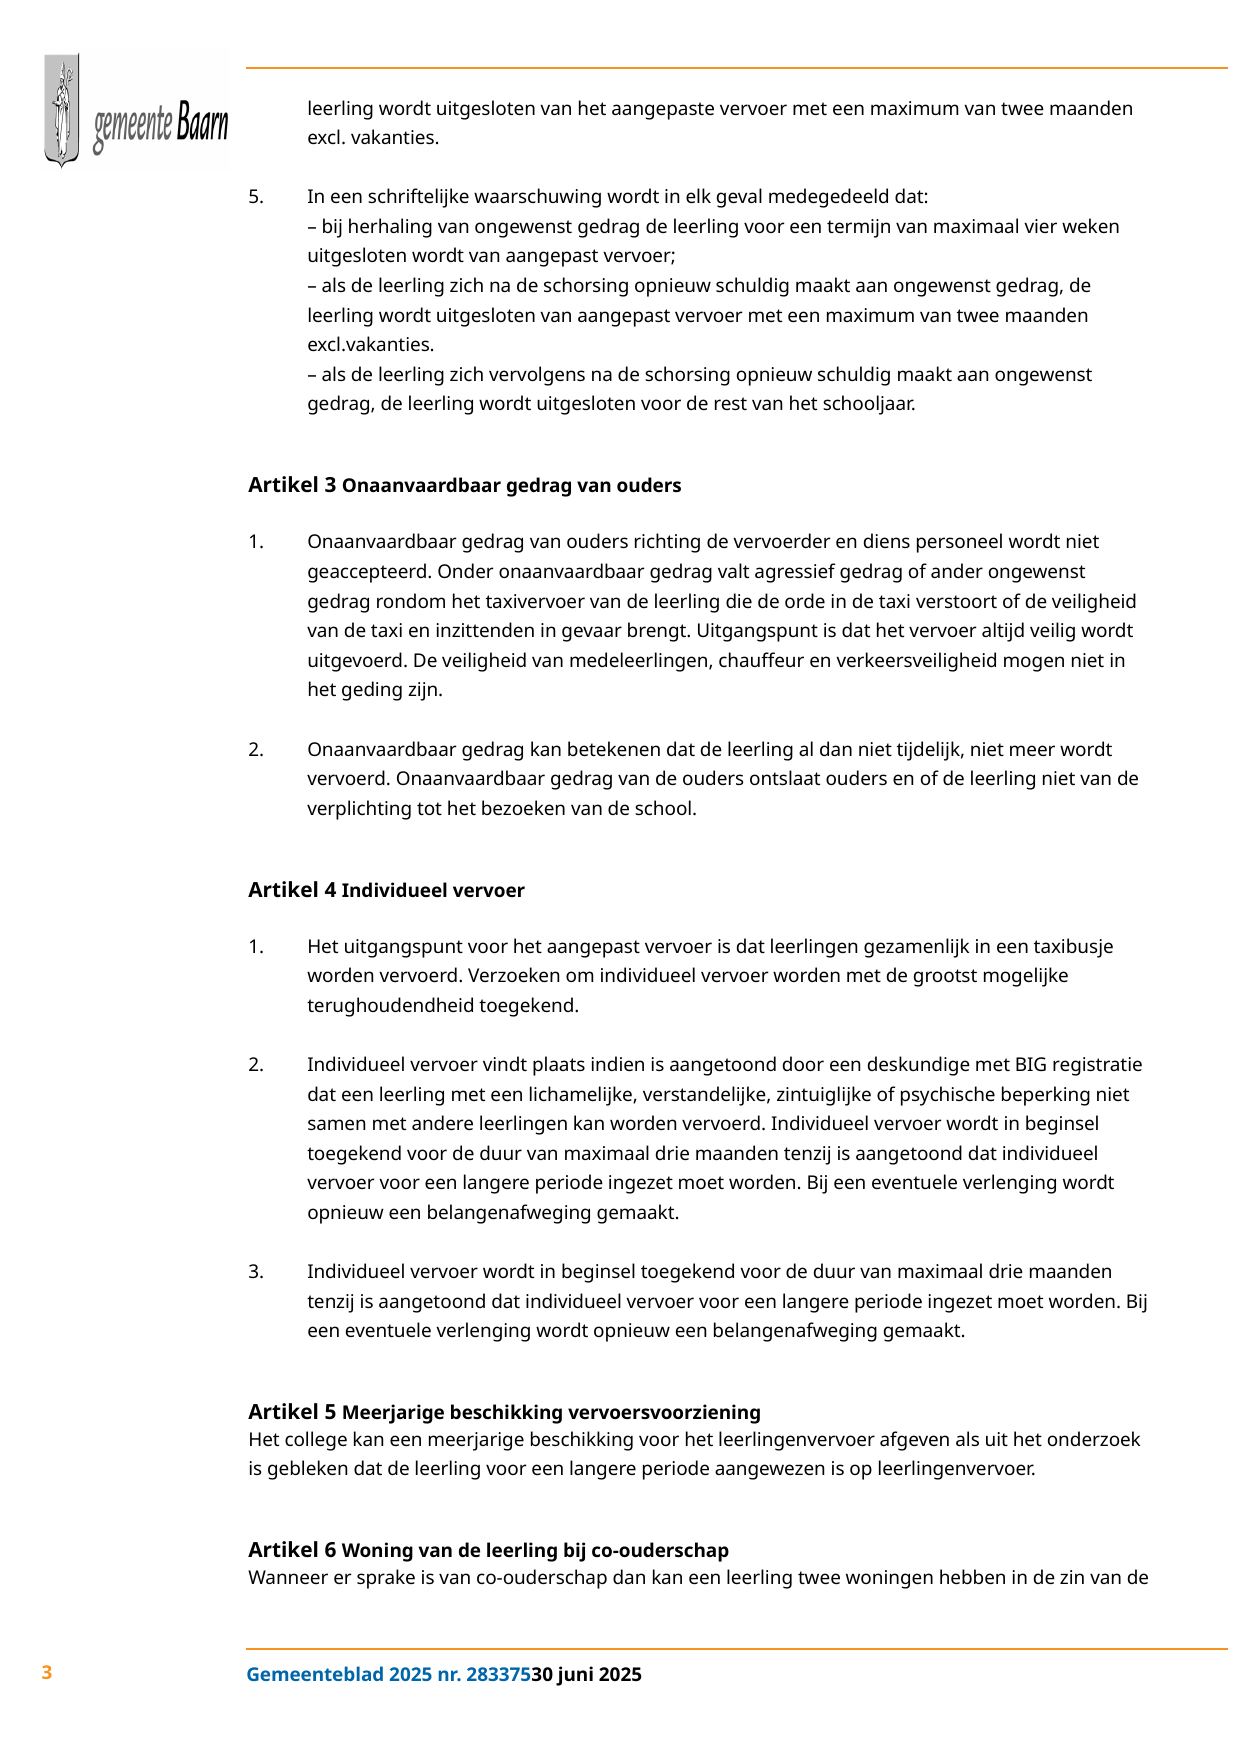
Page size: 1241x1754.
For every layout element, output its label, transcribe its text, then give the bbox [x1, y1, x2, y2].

list – bij herhaling van ongewenst gedrag de leerling voor een termijn van maximaal vier weken uitgesloten wordt van aangepast vervoer; [248, 213, 1152, 268]
picture [41, 47, 231, 172]
list – als de leerling zich vervolgens na de schorsing opnieuw schuldig maakt aan ongewenst gedrag, de leerling wordt uitgesloten voor de rest van het schooljaar. [248, 361, 1152, 416]
text Artikel 5 Meerjarige beschikking vervoersvoorziening [248, 1397, 1152, 1426]
list – als de leerling zich na de schorsing opnieuw schuldig maakt aan ongewenst gedrag, de leerling wordt uitgesloten van aangepast vervoer met een maximum van twee maanden excl.vakanties. [248, 272, 1152, 357]
text Wanneer er sprake is van co-ouderschap dan kan een leerling twee woningen hebben in de zin van de [248, 1564, 1152, 1590]
text Artikel 3 Onaanvaardbaar gedrag van ouders [248, 471, 1152, 499]
list Individueel vervoer wordt in beginsel toegekend voor de duur van maximaal drie maanden tenzij is aangetoond dat individueel vervoer voor een langere periode ingezet moet worden. Bij een eventuele verlenging wordt opnieuw een belangenafweging gemaakt. [248, 1258, 1152, 1343]
list Onaanvaardbaar gedrag kan betekenen dat de leerling al dan niet tijdelijk, niet meer wordt vervoerd. Onaanvaardbaar gedrag van de ouders ontslaat ouders en of de leerling niet van de verplichting tot het bezoeken van de school. [248, 736, 1152, 821]
list Individueel vervoer vindt plaats indien is aangetoond door een deskundige met BIG registratie dat een leerling met een lichamelijke, verstandelijke, zintuiglijke of psychische beperking niet samen met andere leerlingen kan worden vervoerd. Individueel vervoer wordt in beginsel toegekend voor de duur van maximaal drie maanden tenzij is aangetoond dat individueel vervoer voor een langere periode ingezet moet worden. Bij een eventuele verlenging wordt opnieuw een belangenafweging gemaakt. [248, 1051, 1152, 1225]
text Artikel 4 Individueel vervoer [248, 875, 1152, 903]
text Artikel 6 Woning van de leerling bij co-ouderschap [248, 1536, 1152, 1564]
list In een schriftelijke waarschuwing wordt in elk geval medegedeeld dat: [248, 183, 1152, 209]
list Het uitgangspunt voor het aangepast vervoer is dat leerlingen gezamenlijk in een taxibusje worden vervoerd. Verzoeken om individueel vervoer worden met de grootst mogelijke terughoudendheid toegekend. [248, 933, 1152, 1018]
list leerling wordt uitgesloten van het aangepaste vervoer met een maximum van twee maanden excl. vakanties. [248, 95, 1152, 150]
list Onaanvaardbaar gedrag van ouders richting de vervoerder en diens personeel wordt niet geaccepteerd. Onder onaanvaardbaar gedrag valt agressief gedrag of ander ongewenst gedrag rondom het taxivervoer van de leerling die de orde in de taxi verstoort of de veiligheid van de taxi en inzittenden in gevaar brengt. Uitgangspunt is dat het vervoer altijd veilig wordt uitgevoerd. De veiligheid van medeleerlingen, chauffeur en verkeersveiligheid mogen niet in het geding zijn. [248, 529, 1152, 702]
text Het college kan een meerjarige beschikking voor het leerlingenvervoer afgeven als uit het onderzoek is gebleken dat de leerling voor een langere periode aangewezen is op leerlingenvervoer. [248, 1426, 1152, 1481]
